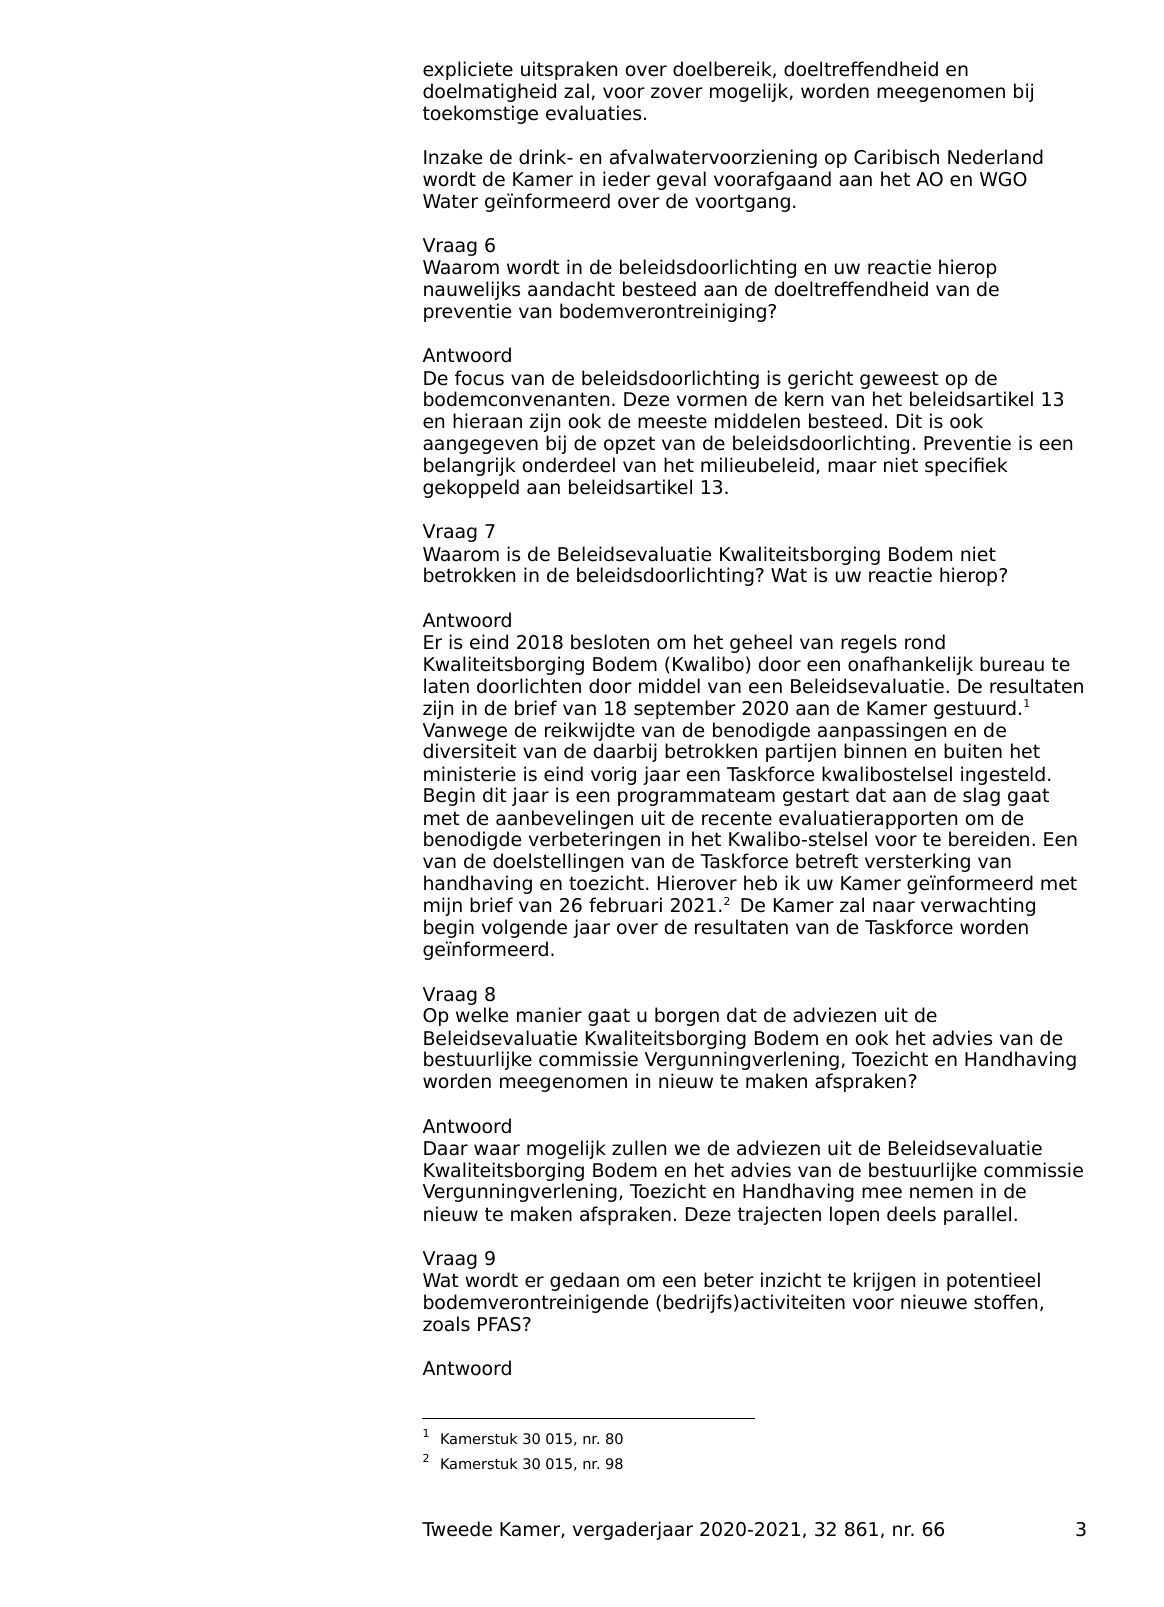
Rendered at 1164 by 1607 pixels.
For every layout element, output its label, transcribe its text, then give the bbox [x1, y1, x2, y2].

text De focus van de beleidsdoorlichting is gericht geweest op de bodemconvenanten. Deze vormen de kern van het beleidsartikel 13 en hieraan zijn ook de meeste middelen besteed. Dit is ook aangegeven bij de opzet van de beleidsdoorlichting. Preventie is een belangrijk onderdeel van het milieubeleid, maar niet specifiek gekoppeld aan beleidsartikel 13. [422, 367, 1087, 499]
text Kamerstuk 30 015, nr. 98 [422, 1452, 1087, 1474]
text Er is eind 2018 besloten om het geheel van regels rond Kwaliteitsborging Bodem (Kwalibo) door een onafhankelijk bureau te laten doorlichten door middel van een Beleidsevaluatie. De resultaten zijn in de brief van 18 september 2020 aan de Kamer gestuurd. Vanwege de reikwijdte van de benodigde aanpassingen en de diversiteit van de daarbij betrokken partijen binnen en buiten het ministerie is eind vorig jaar een Taskforce kwalibostelsel ingesteld. Begin dit jaar is een programmateam gestart dat aan de slag gaat met de aanbevelingen uit de recente evaluatierapporten om de benodigde verbeteringen in het Kwalibo-stelsel voor te bereiden. Een van de doelstellingen van de Taskforce betreft versterking van handhaving en toezicht. Hierover heb ik uw Kamer geïnformeerd met mijn brief van 26 februari 2021. De Kamer zal naar verwachting begin volgende jaar over de resultaten van de Taskforce worden geïnformeerd. [422, 632, 1087, 961]
text Vraag 6 [422, 235, 1087, 257]
text Kamerstuk 30 015, nr. 80 [422, 1427, 1087, 1449]
text Daar waar mogelijk zullen we de adviezen uit de Beleidsevaluatie Kwaliteitsborging Bodem en het advies van de bestuurlijke commissie Vergunningverlening, Toezicht en Handhaving mee nemen in de nieuw te maken afspraken. Deze trajecten lopen deels parallel. [422, 1137, 1087, 1225]
text Antwoord [422, 609, 1087, 632]
text Antwoord [422, 345, 1087, 367]
text expliciete uitspraken over doelbereik, doeltreffendheid en doelmatigheid zal, voor zover mogelijk, worden meegenomen bij toekomstige evaluaties. [422, 59, 1087, 125]
text Vraag 7 [422, 521, 1087, 543]
text Op welke manier gaat u borgen dat de adviezen uit de Beleidsevaluatie Kwaliteitsborging Bodem en ook het advies van de bestuurlijke commissie Vergunningverlening, Toezicht en Handhaving worden meegenomen in nieuw te maken afspraken? [422, 1005, 1087, 1093]
text Antwoord [422, 1116, 1087, 1137]
text Vraag 8 [422, 983, 1087, 1005]
text Waarom wordt in de beleidsdoorlichting en uw reactie hierop nauwelijks aandacht besteed aan de doeltreffendheid van de preventie van bodemverontreiniging? [422, 257, 1087, 323]
text Vraag 9 [422, 1248, 1087, 1269]
text Wat wordt er gedaan om een beter inzicht te krijgen in potentieel bodemverontreinigende (bedrijfs)activiteiten voor nieuwe stoffen, zoals PFAS? [422, 1269, 1087, 1336]
text Antwoord [422, 1358, 1087, 1380]
text Inzake de drink- en afvalwatervoorziening op Caribisch Nederland wordt de Kamer in ieder geval voorafgaand aan het AO en WGO Water geïnformeerd over de voortgang. [422, 147, 1087, 213]
text Waarom is de Beleidsevaluatie Kwaliteitsborging Bodem niet betrokken in de beleidsdoorlichting? Wat is uw reactie hierop? [422, 543, 1087, 587]
